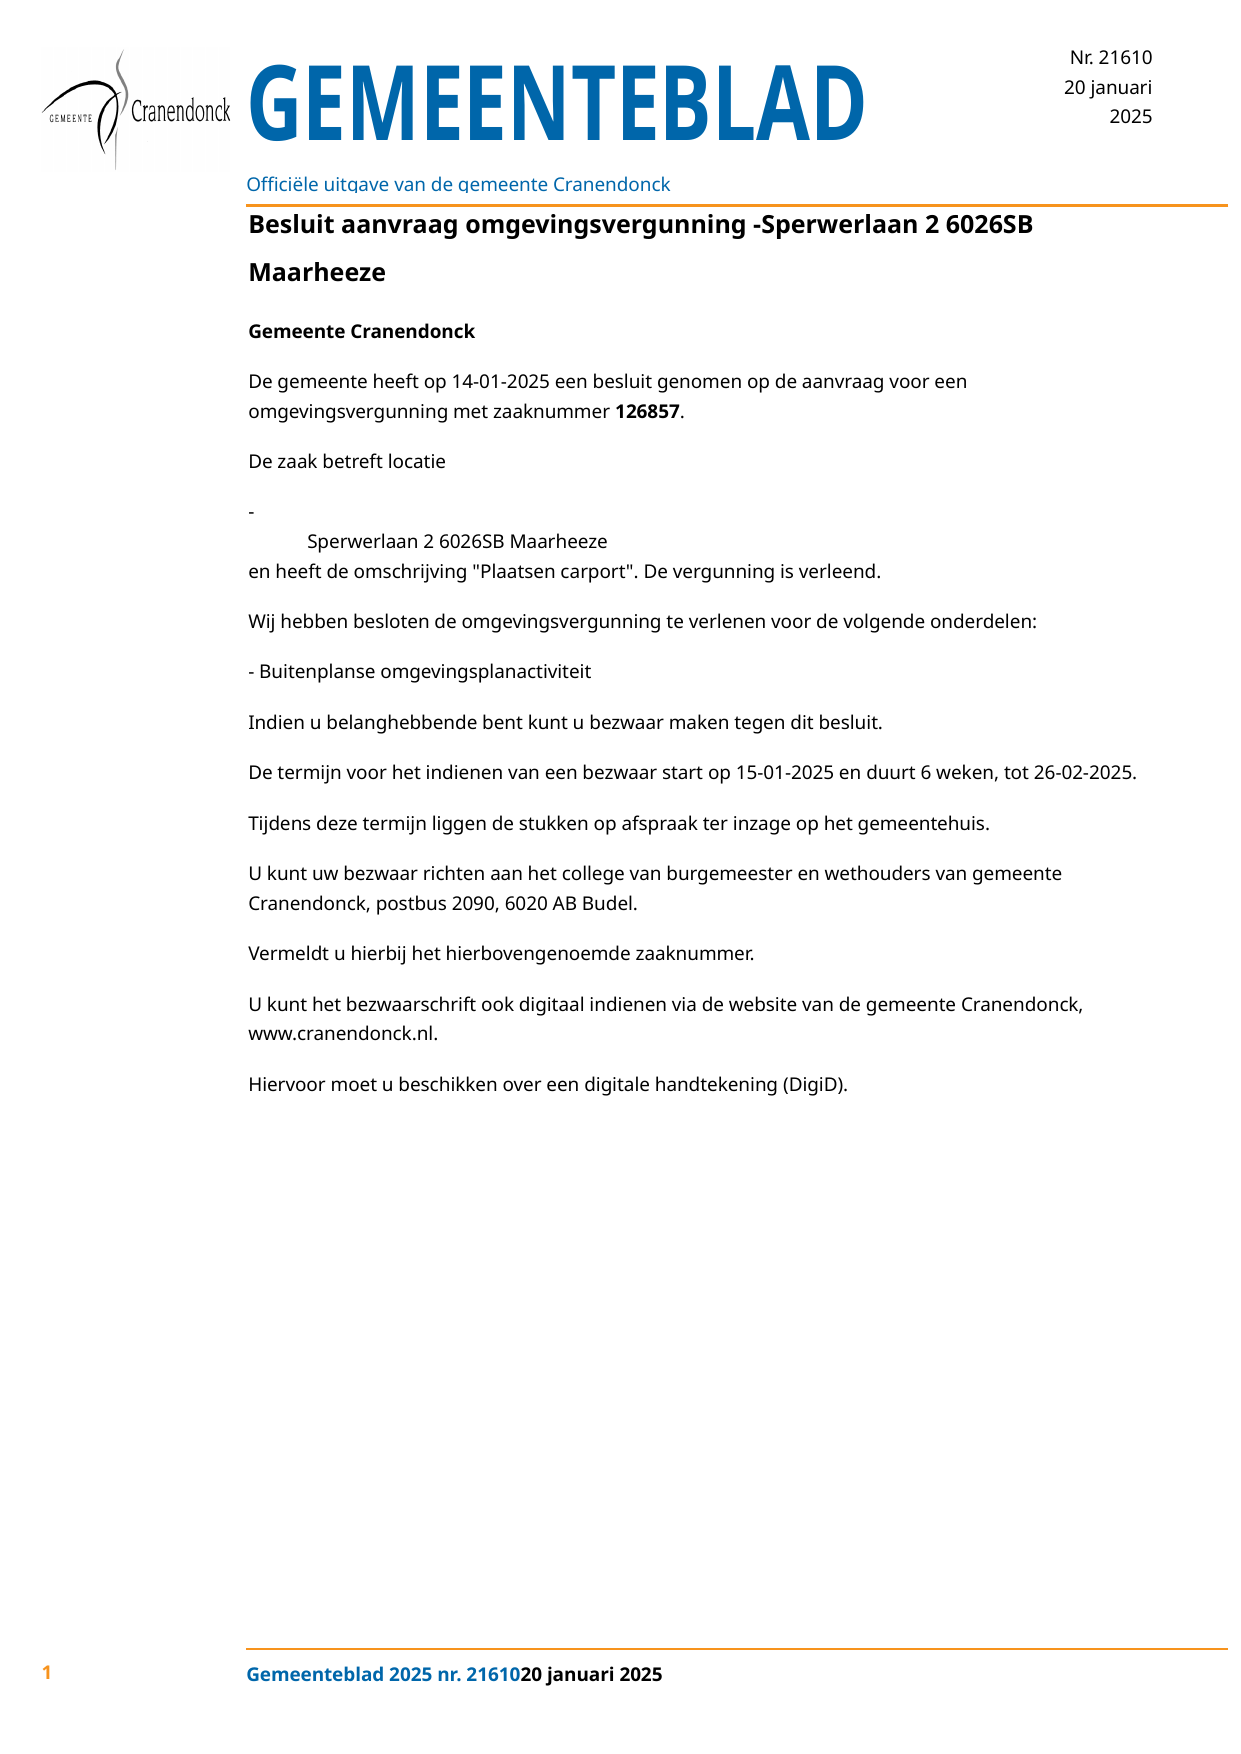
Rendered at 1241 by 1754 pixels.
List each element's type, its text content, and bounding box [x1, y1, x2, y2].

picture [41, 47, 231, 172]
text De termijn voor het indienen van een bezwaar start op 15-01-2025 en duurt 6 weken, tot 26-02-2025. [248, 759, 1152, 785]
text Indien u belanghebbende bent kunt u bezwaar maken tegen dit besluit. [248, 709, 1152, 735]
text Tijdens deze termijn liggen de stukken op afspraak ter inzage op het gemeentehuis. [248, 810, 1152, 836]
text De zaak betreft locatie [248, 448, 1152, 474]
text U kunt het bezwaarschrift ook digitaal indienen via de website van de gemeente Cranendonck, www.cranendonck.nl. [248, 991, 1152, 1046]
text Gemeente Cranendonck [248, 318, 1152, 344]
text Vermeldt u hierbij het hierbovengenoemde zaaknummer. [248, 940, 1152, 966]
text U kunt uw bezwaar richten aan het college van burgemeester en wethouders van gemeente Cranendonck, postbus 2090, 6020 AB Budel. [248, 860, 1152, 916]
list Sperwerlaan 2 6026SB Maarheeze [248, 528, 1152, 554]
text Wij hebben besloten de omgevingsvergunning te verlenen voor de volgende onderdelen: [248, 608, 1152, 634]
text Besluit aanvraag omgevingsvergunning -Sperwerlaan 2 6026SB Maarheeze [248, 207, 1152, 288]
text Hiervoor moet u beschikken over een digitale handtekening (DigiD). [248, 1071, 1152, 1097]
text en heeft de omschrijving "Plaatsen carport". De vergunning is verleend. [248, 558, 1152, 584]
text De gemeente heeft op 14-01-2025 een besluit genomen op de aanvraag voor een omgevingsvergunning met zaaknummer 126857. [248, 368, 1152, 424]
text - Buitenplanse omgevingsplanactiviteit [248, 659, 1152, 684]
